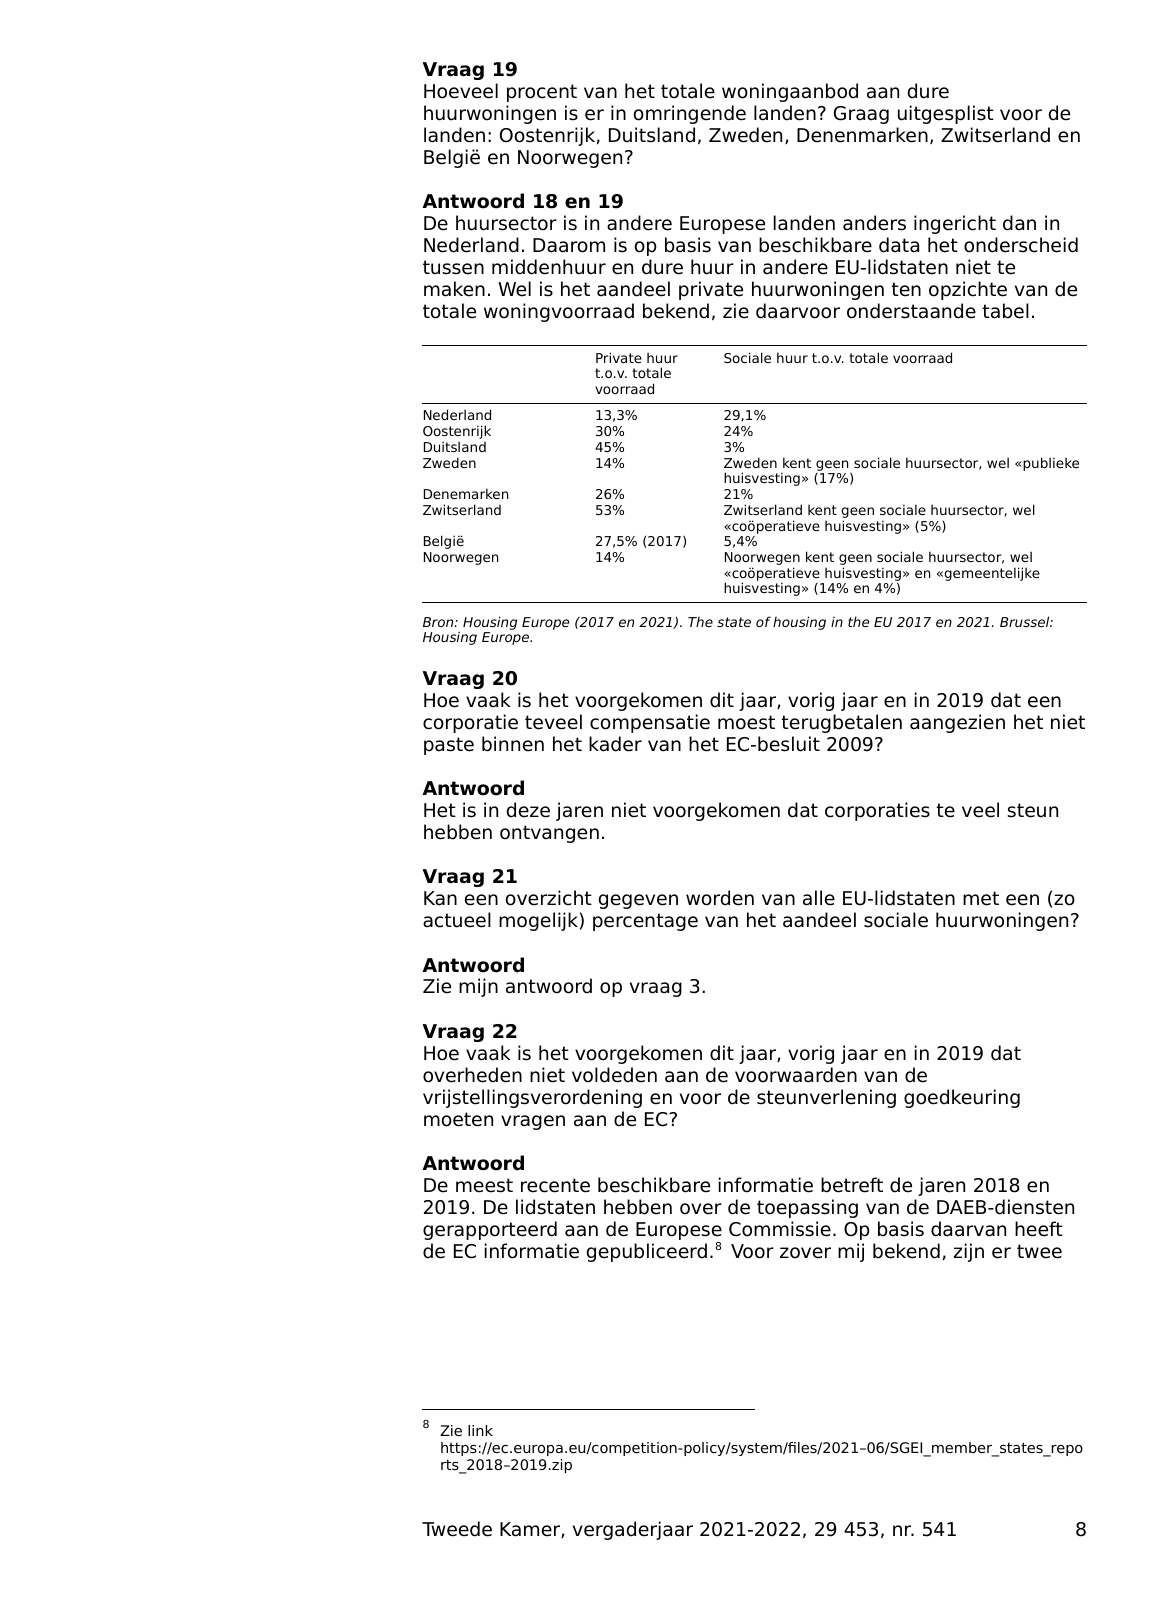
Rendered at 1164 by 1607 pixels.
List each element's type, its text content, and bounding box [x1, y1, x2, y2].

text Vraag 22 [422, 1021, 1087, 1043]
table_cell Noorwegen [422, 550, 589, 602]
table_cell Zweden [422, 455, 589, 487]
text Hoeveel procent van het totale woningaanbod aan dure huurwoningen is er in omringende landen? Graag uitgesplist voor de landen: Oostenrijk, Duitsland, Zweden, Denenmarken, Zwitserland en België en Noorwegen? [422, 81, 1087, 169]
table_cell 53% [589, 503, 717, 534]
table_cell 24% [717, 424, 1087, 440]
text Antwoord [422, 954, 1087, 976]
text Antwoord [422, 1153, 1087, 1175]
text Vraag 21 [422, 866, 1087, 888]
table_cell Duitsland [422, 440, 589, 455]
table_cell 3% [717, 440, 1087, 455]
text Zie link https://ec.europa.eu/competition-policy/system/files/2021–06/SGEI_member_states_reports_2018–2019.zip [422, 1418, 1087, 1474]
table_cell 5,4% [717, 534, 1087, 550]
table_cell 21% [717, 487, 1087, 503]
table_cell Denemarken [422, 487, 589, 503]
table_cell Oostenrijk [422, 424, 589, 440]
table_cell 29,1% [717, 404, 1087, 424]
table_cell 14% [589, 550, 717, 602]
table_cell België [422, 534, 589, 550]
table_cell 27,5% (2017) [589, 534, 717, 550]
text De meest recente beschikbare informatie betreft de jaren 2018 en 2019. De lidstaten hebben over de toepassing van de DAEB-diensten gerapporteerd aan de Europese Commissie. Op basis daarvan heeft de EC informatie gepubliceerd. Voor zover mij bekend, zijn er twee [422, 1175, 1087, 1263]
table_cell 26% [589, 487, 717, 503]
text Vraag 20 [422, 668, 1087, 690]
table_header Private huur t.o.v. totale voorraad [589, 346, 717, 402]
table_cell 30% [589, 424, 717, 440]
table_cell Zwitserland kent geen sociale huursector, wel «coöperatieve huisvesting» (5%) [717, 503, 1087, 534]
text Hoe vaak is het voorgekomen dit jaar, vorig jaar en in 2019 dat een corporatie teveel compensatie moest terugbetalen aangezien het niet paste binnen het kader van het EC-besluit 2009? [422, 690, 1087, 756]
table_cell Nederland [422, 404, 589, 424]
table_cell Noorwegen kent geen sociale huursector, wel «coöperatieve huisvesting» en «gemeentelijke huisvesting» (14% en 4%) [717, 550, 1087, 602]
text Antwoord [422, 778, 1087, 800]
table_cell Zwitserland [422, 503, 589, 534]
table_cell 14% [589, 455, 717, 487]
text Hoe vaak is het voorgekomen dit jaar, vorig jaar en in 2019 dat overheden niet voldeden aan de voorwaarden van de vrijstellingsverordening en voor de steunverlening goedkeuring moeten vragen aan de EC? [422, 1043, 1087, 1131]
table_header [422, 346, 589, 402]
text Kan een overzicht gegeven worden van alle EU-lidstaten met een (zo actueel mogelijk) percentage van het aandeel sociale huurwoningen? [422, 888, 1087, 932]
table_cell Zweden kent geen sociale huursector, wel «publieke huisvesting» (17%) [717, 455, 1087, 487]
text Vraag 19 [422, 59, 1087, 81]
text Antwoord 18 en 19 [422, 191, 1087, 213]
table_header Sociale huur t.o.v. totale voorraad [717, 346, 1087, 402]
table_cell 13,3% [589, 404, 717, 424]
text De huursector is in andere Europese landen anders ingericht dan in Nederland. Daarom is op basis van beschikbare data het onderscheid tussen middenhuur en dure huur in andere EU-lidstaten niet te maken. Wel is het aandeel private huurwoningen ten opzichte van de totale woningvoorraad bekend, zie daarvoor onderstaande tabel. [422, 213, 1087, 323]
text Zie mijn antwoord op vraag 3. [422, 976, 1087, 998]
text Het is in deze jaren niet voorgekomen dat corporaties te veel steun hebben ontvangen. [422, 800, 1087, 844]
table_cell Bron: Housing Europe (2017 en 2021). The state of housing in the EU 2017 en 2021. Brussel: Housing Europe. [422, 603, 1087, 646]
table_cell 45% [589, 440, 717, 455]
